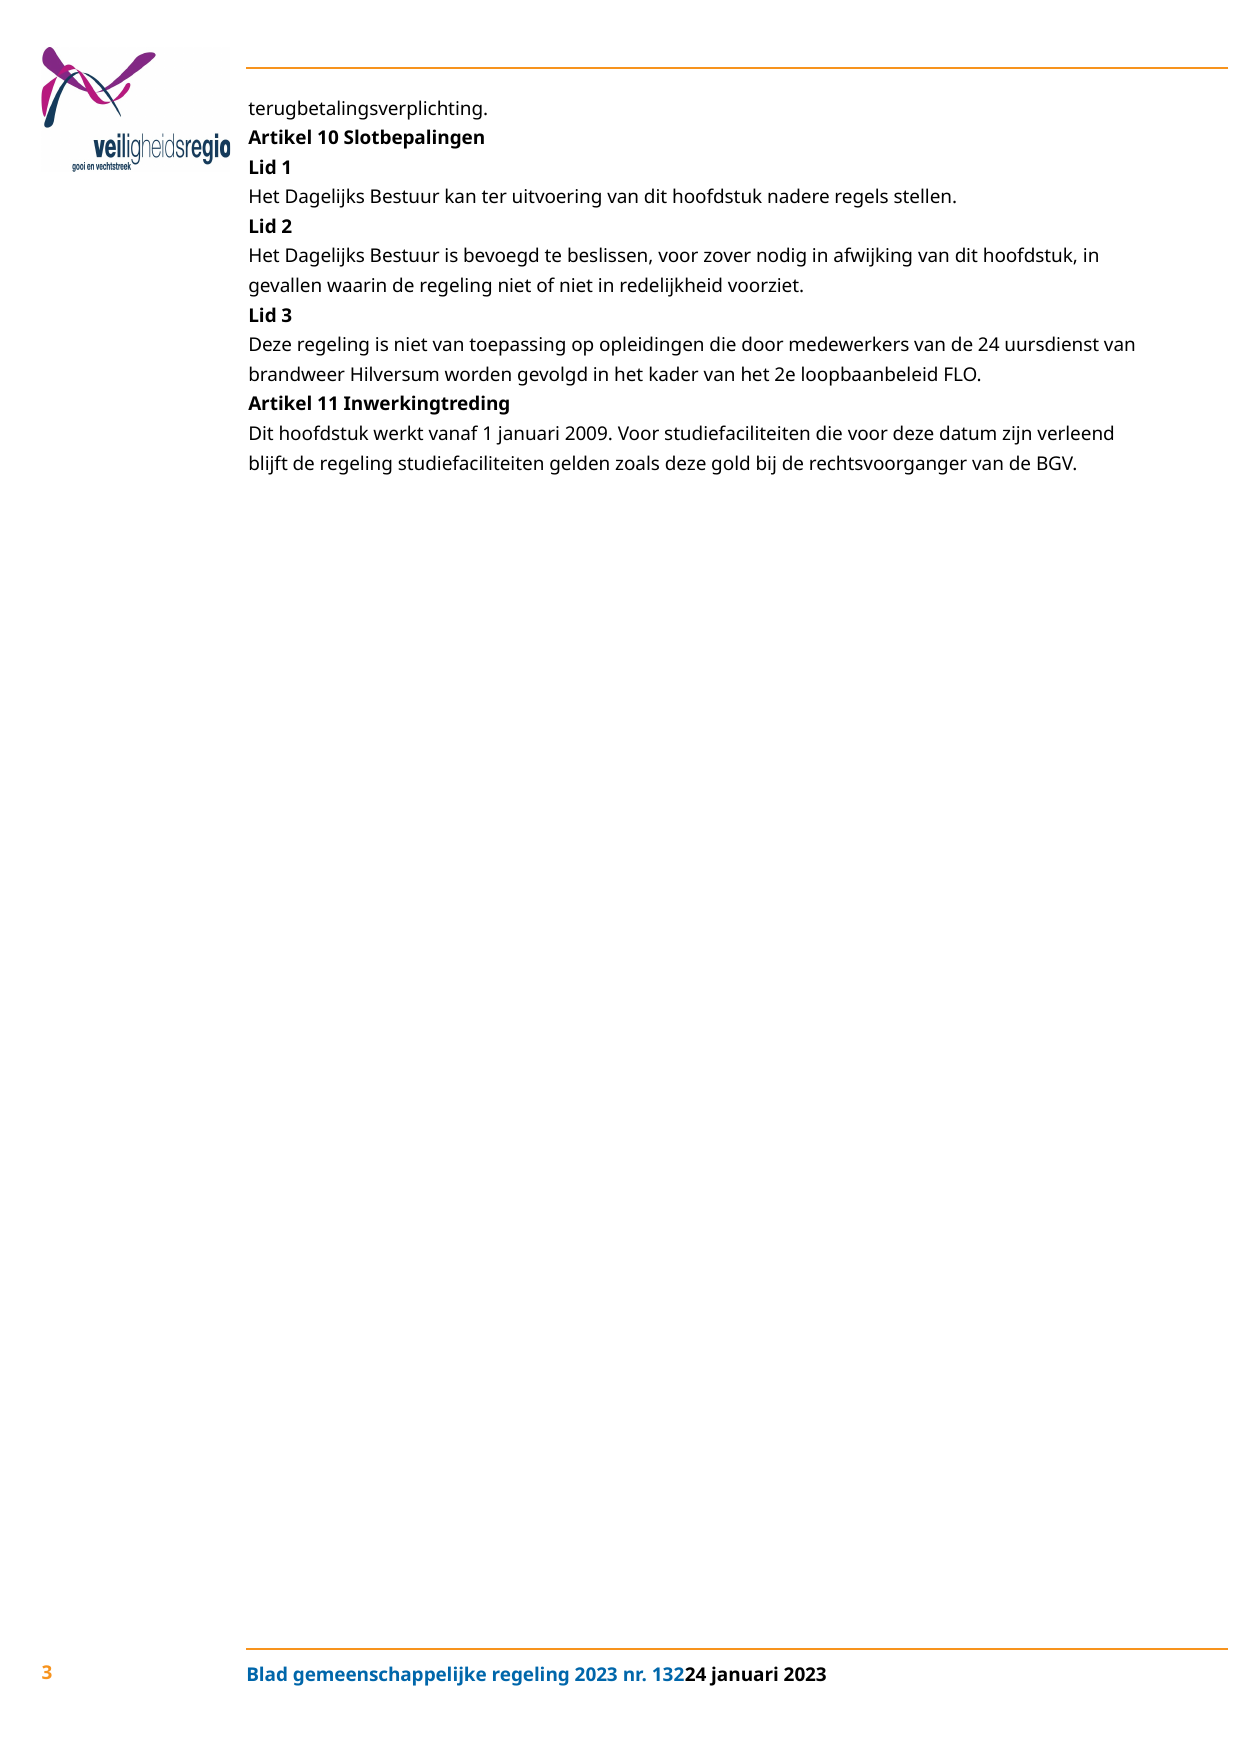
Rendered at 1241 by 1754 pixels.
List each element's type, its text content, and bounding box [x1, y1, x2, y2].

text Artikel 10 Slotbepalingen [248, 124, 1152, 150]
text Het Dagelijks Bestuur kan ter uitvoering van dit hoofdstuk nadere regels stellen. [248, 183, 1152, 209]
text Lid 3 [248, 302, 1152, 328]
picture [41, 47, 231, 172]
text terugbetalingsverplichting. [248, 95, 1152, 121]
text Lid 2 [248, 213, 1152, 239]
text Dit hoofdstuk werkt vanaf 1 januari 2009. Voor studiefaciliteiten die voor deze datum zijn verleend blijft de regeling studiefaciliteiten gelden zoals deze gold bij de rechtsvoorganger van de BGV. [248, 420, 1152, 476]
text Het Dagelijks Bestuur is bevoegd te beslissen, voor zover nodig in afwijking van dit hoofdstuk, in gevallen waarin de regeling niet of niet in redelijkheid voorziet. [248, 243, 1152, 298]
text Artikel 11 Inwerkingtreding [248, 391, 1152, 416]
text Lid 1 [248, 154, 1152, 180]
text Deze regeling is niet van toepassing op opleidingen die door medewerkers van de 24 uursdienst van brandweer Hilversum worden gevolgd in het kader van het 2e loopbaanbeleid FLO. [248, 331, 1152, 387]
